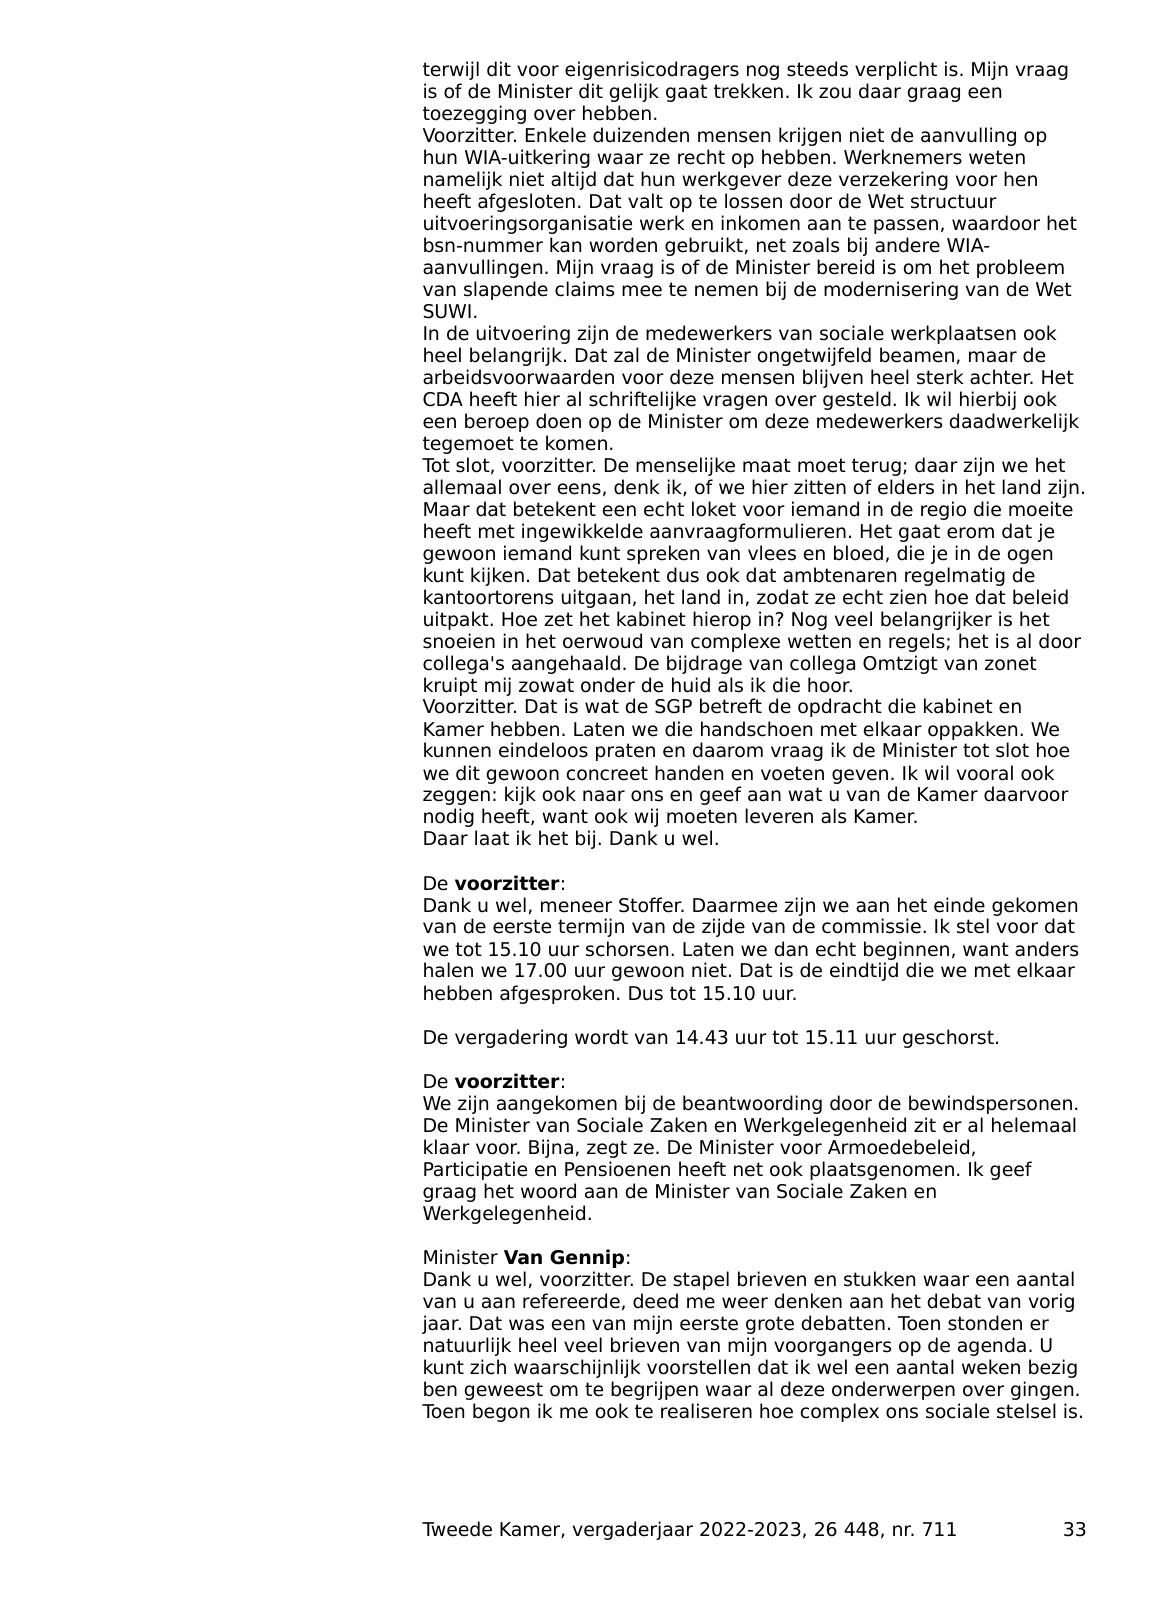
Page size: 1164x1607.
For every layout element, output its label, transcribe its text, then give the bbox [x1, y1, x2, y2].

text De voorzitter: [422, 1071, 1087, 1093]
text terwijl dit voor eigenrisicodragers nog steeds verplicht is. Mijn vraag is of de Minister dit gelijk gaat trekken. Ik zou daar graag een toezegging over hebben. [422, 59, 1087, 125]
text Voorzitter. Enkele duizenden mensen krijgen niet de aanvulling op hun WIA-uitkering waar ze recht op hebben. Werknemers weten namelijk niet altijd dat hun werkgever deze verzekering voor hen heeft afgesloten. Dat valt op te lossen door de Wet structuur uitvoeringsorganisatie werk en inkomen aan te passen, waardoor het bsn-nummer kan worden gebruikt, net zoals bij andere WIA-aanvullingen. Mijn vraag is of de Minister bereid is om het probleem van slapende claims mee te nemen bij de modernisering van de Wet SUWI. [422, 125, 1087, 323]
text Dank u wel, meneer Stoffer. Daarmee zijn we aan het einde gekomen van de eerste termijn van de zijde van de commissie. Ik stel voor dat we tot 15.10 uur schorsen. Laten we dan echt beginnen, want anders halen we 17.00 uur gewoon niet. Dat is de eindtijd die we met elkaar hebben afgesproken. Dus tot 15.10 uur. [422, 894, 1087, 1004]
text Dank u wel, voorzitter. De stapel brieven en stukken waar een aantal van u aan refereerde, deed me weer denken aan het debat van vorig jaar. Dat was een van mijn eerste grote debatten. Toen stonden er natuurlijk heel veel brieven van mijn voorgangers op de agenda. U kunt zich waarschijnlijk voorstellen dat ik wel een aantal weken bezig ben geweest om te begrijpen waar al deze onderwerpen over gingen. Toen begon ik me ook te realiseren hoe complex ons sociale stelsel is. [422, 1269, 1087, 1423]
text We zijn aangekomen bij de beantwoording door de bewindspersonen. De Minister van Sociale Zaken en Werkgelegenheid zit er al helemaal klaar voor. Bijna, zegt ze. De Minister voor Armoedebeleid, Participatie en Pensioenen heeft net ook plaatsgenomen. Ik geef graag het woord aan de Minister van Sociale Zaken en Werkgelegenheid. [422, 1093, 1087, 1224]
text Minister Van Gennip: [422, 1247, 1087, 1269]
text Daar laat ik het bij. Dank u wel. [422, 828, 1087, 850]
text Voorzitter. Dat is wat de SGP betreft de opdracht die kabinet en Kamer hebben. Laten we die handschoen met elkaar oppakken. We kunnen eindeloos praten en daarom vraag ik de Minister tot slot hoe we dit gewoon concreet handen en voeten geven. Ik wil vooral ook zeggen: kijk ook naar ons en geef aan wat u van de Kamer daarvoor nodig heeft, want ook wij moeten leveren als Kamer. [422, 696, 1087, 828]
text De voorzitter: [422, 872, 1087, 894]
text De vergadering wordt van 14.43 uur tot 15.11 uur geschorst. [422, 1027, 1087, 1048]
text Tot slot, voorzitter. De menselijke maat moet terug; daar zijn we het allemaal over eens, denk ik, of we hier zitten of elders in het land zijn. Maar dat betekent een echt loket voor iemand in de regio die moeite heeft met ingewikkelde aanvraagformulieren. Het gaat erom dat je gewoon iemand kunt spreken van vlees en bloed, die je in de ogen kunt kijken. Dat betekent dus ook dat ambtenaren regelmatig de kantoortorens uitgaan, het land in, zodat ze echt zien hoe dat beleid uitpakt. Hoe zet het kabinet hierop in? Nog veel belangrijker is het snoeien in het oerwoud van complexe wetten en regels; het is al door collega's aangehaald. De bijdrage van collega Omtzigt van zonet kruipt mij zowat onder de huid als ik die hoor. [422, 455, 1087, 696]
text In de uitvoering zijn de medewerkers van sociale werkplaatsen ook heel belangrijk. Dat zal de Minister ongetwijfeld beamen, maar de arbeidsvoorwaarden voor deze mensen blijven heel sterk achter. Het CDA heeft hier al schriftelijke vragen over gesteld. Ik wil hierbij ook een beroep doen op de Minister om deze medewerkers daadwerkelijk tegemoet te komen. [422, 323, 1087, 455]
